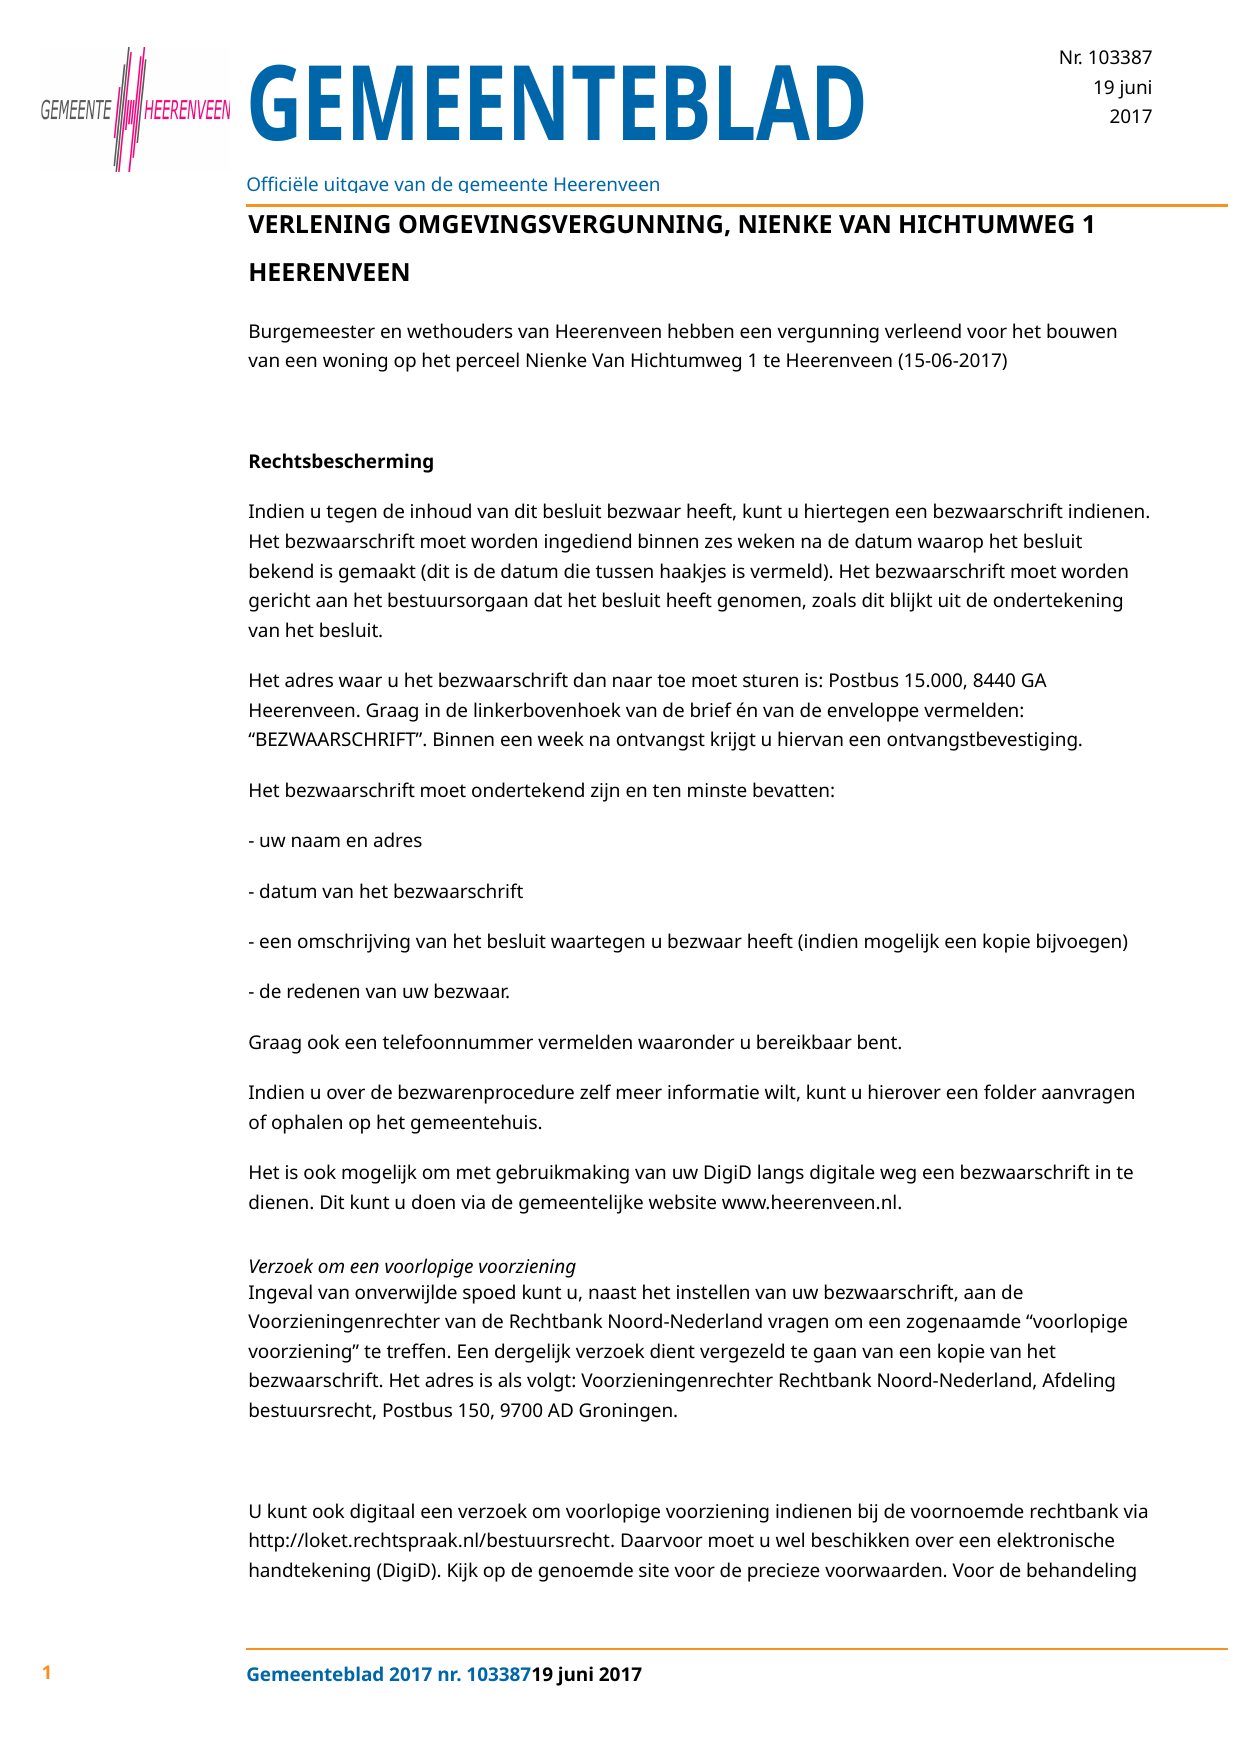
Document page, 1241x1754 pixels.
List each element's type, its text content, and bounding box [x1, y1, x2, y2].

text Het bezwaarschrift moet ondertekend zijn en ten minste bevatten: [248, 777, 1152, 803]
text - een omschrijving van het besluit waartegen u bezwaar heeft (indien mogelijk een kopie bijvoegen) [248, 928, 1152, 954]
text VERLENING OMGEVINGSVERGUNNING, NIENKE VAN HICHTUMWEG 1 HEERENVEEN [248, 207, 1152, 288]
text Verzoek om een voorlopige voorziening [248, 1253, 1152, 1279]
text Ingeval van onverwijlde spoed kunt u, naast het instellen van uw bezwaarschrift, aan de Voorzieningenrechter van de Rechtbank Noord-Nederland vragen om een zogenaamde “voorlopige voorziening” te treffen. Een dergelijk verzoek dient vergezeld te gaan van een kopie van het bezwaarschrift. Het adres is als volgt: Voorzieningenrechter Rechtbank Noord-Nederland, Afdeling bestuursrecht, Postbus 150, 9700 AD Groningen. [248, 1279, 1152, 1423]
text Graag ook een telefoonnummer vermelden waaronder u bereikbaar bent. [248, 1029, 1152, 1055]
text - datum van het bezwaarschrift [248, 878, 1152, 904]
text U kunt ook digitaal een verzoek om voorlopige voorziening indienen bij de voornoemde rechtbank via http://loket.rechtspraak.nl/bestuursrecht. Daarvoor moet u wel beschikken over een elektronische handtekening (DigiD). Kijk op de genoemde site voor de precieze voorwaarden. Voor de behandeling [248, 1498, 1152, 1583]
picture [41, 47, 231, 172]
text Het adres waar u het bezwaarschrift dan naar toe moet sturen is: Postbus 15.000, 8440 GA Heerenveen. Graag in de linkerbovenhoek van de brief én van de enveloppe vermelden: “BEZWAARSCHRIFT”. Binnen een week na ontvangst krijgt u hiervan een ontvangstbevestiging. [248, 667, 1152, 752]
text Indien u over de bezwarenprocedure zelf meer informatie wilt, kunt u hierover een folder aanvragen of ophalen op het gemeentehuis. [248, 1079, 1152, 1135]
text - de redenen van uw bezwaar. [248, 979, 1152, 1004]
text Rechtsbescherming [248, 448, 1152, 474]
text Indien u tegen de inhoud van dit besluit bezwaar heeft, kunt u hiertegen een bezwaarschrift indienen. Het bezwaarschrift moet worden ingediend binnen zes weken na de datum waarop het besluit bekend is gemaakt (dit is de datum die tussen haakjes is vermeld). Het bezwaarschrift moet worden gericht aan het bestuursorgaan dat het besluit heeft genomen, zoals dit blijkt uit de ondertekening van het besluit. [248, 499, 1152, 643]
text Het is ook mogelijk om met gebruikmaking van uw DigiD langs digitale weg een bezwaarschrift in te dienen. Dit kunt u doen via de gemeentelijke website www.heerenveen.nl. [248, 1159, 1152, 1215]
text Burgemeester en wethouders van Heerenveen hebben een vergunning verleend voor het bouwen van een woning op het perceel Nienke Van Hichtumweg 1 te Heerenveen (15-06-2017) [248, 318, 1152, 373]
text - uw naam en adres [248, 827, 1152, 853]
